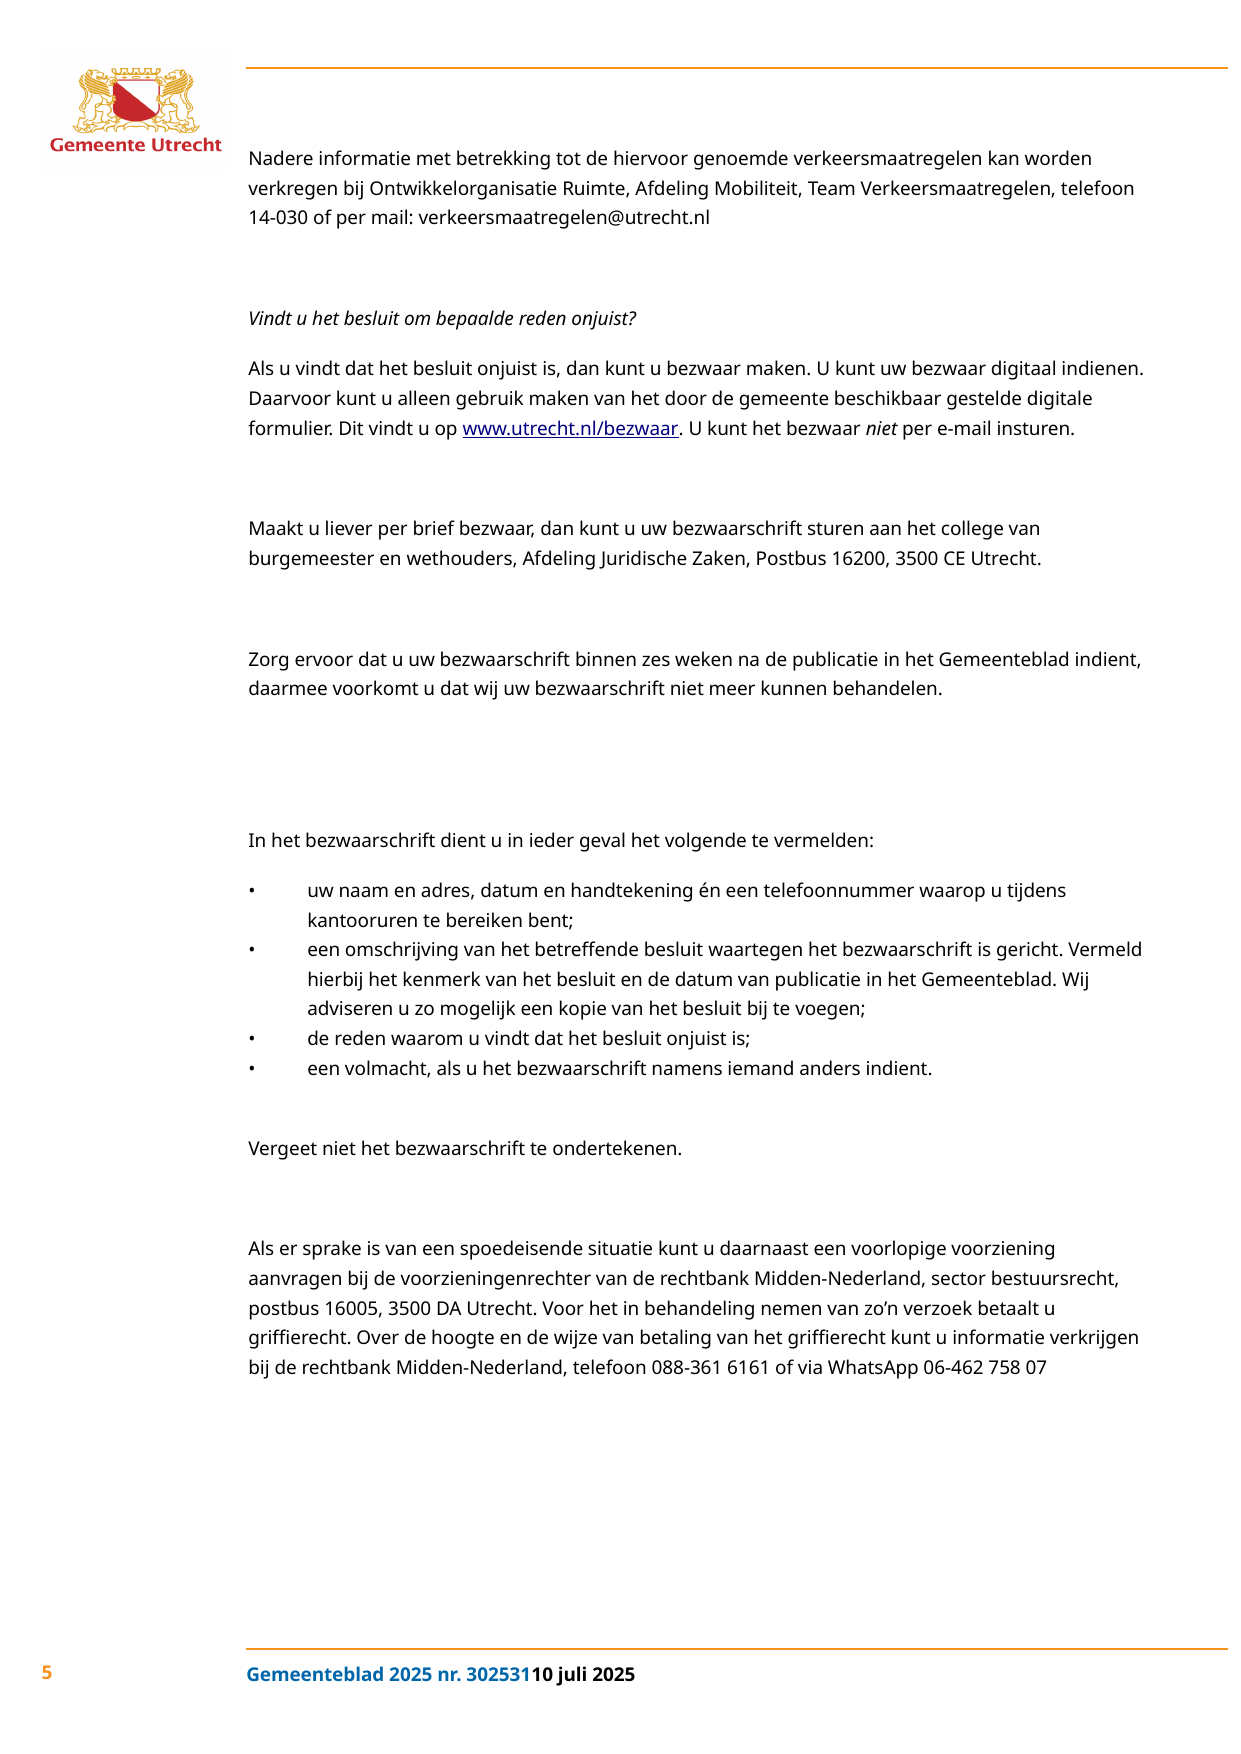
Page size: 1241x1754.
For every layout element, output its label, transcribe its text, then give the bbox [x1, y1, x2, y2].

text Vindt u het besluit om bepaalde reden onjuist? [248, 305, 1152, 331]
text Zorg ervoor dat u uw bezwaarschrift binnen zes weken na de publicatie in het Gemeenteblad indient, daarmee voorkomt u dat wij uw bezwaarschrift niet meer kunnen behandelen. [248, 646, 1152, 701]
text Maakt u liever per brief bezwaar, dan kunt u uw bezwaarschrift sturen aan het college van burgemeester en wethouders, Afdeling Juridische Zaken, Postbus 16200, 3500 CE Utrecht. [248, 516, 1152, 571]
list een omschrijving van het betreffende besluit waartegen het bezwaarschrift is gericht. Vermeld hierbij het kenmerk van het besluit en de datum van publicatie in het Gemeenteblad. Wij adviseren u zo mogelijk een kopie van het besluit bij te voegen; [248, 936, 1152, 1021]
text In het bezwaarschrift dient u in ieder geval het volgende te vermelden: [248, 827, 1152, 853]
text Nadere informatie met betrekking tot de hiervoor genoemde verkeersmaatregelen kan worden verkregen bij Ontwikkelorganisatie Ruimte, Afdeling Mobiliteit, Team Verkeersmaatregelen, telefoon 14-030 of per mail: verkeersmaatregelen@utrecht.nl [248, 145, 1152, 230]
text Vergeet niet het bezwaarschrift te ondertekenen. [248, 1135, 1152, 1161]
list de reden waarom u vindt dat het besluit onjuist is; [248, 1025, 1152, 1051]
text Als er sprake is van een spoedeisende situatie kunt u daarnaast een voorlopige voorziening aanvragen bij de voorzieningenrechter van de rechtbank Midden-Nederland, sector bestuursrecht, postbus 16005, 3500 DA Utrecht. Voor het in behandeling nemen van zo’n verzoek betaalt u griffierecht. Over de hoogte en de wijze van betaling van het griffierecht kunt u informatie verkrijgen bij de rechtbank Midden-Nederland, telefoon 088-361 6161 of via WhatsApp 06-462 758 07 [248, 1236, 1152, 1380]
text Als u vindt dat het besluit onjuist is, dan kunt u bezwaar maken. U kunt uw bezwaar digitaal indienen. Daarvoor kunt u alleen gebruik maken van het door de gemeente beschikbaar gestelde digitale formulier. Dit vindt u op www.utrecht.nl/bezwaar. U kunt het bezwaar niet per e-mail insturen. [248, 356, 1152, 441]
list uw naam en adres, datum en handtekening én een telefoonnummer waarop u tijdens kantooruren te bereiken bent; [248, 877, 1152, 933]
list een volmacht, als u het bezwaarschrift namens iemand anders indient. [248, 1055, 1152, 1081]
picture [41, 47, 231, 172]
